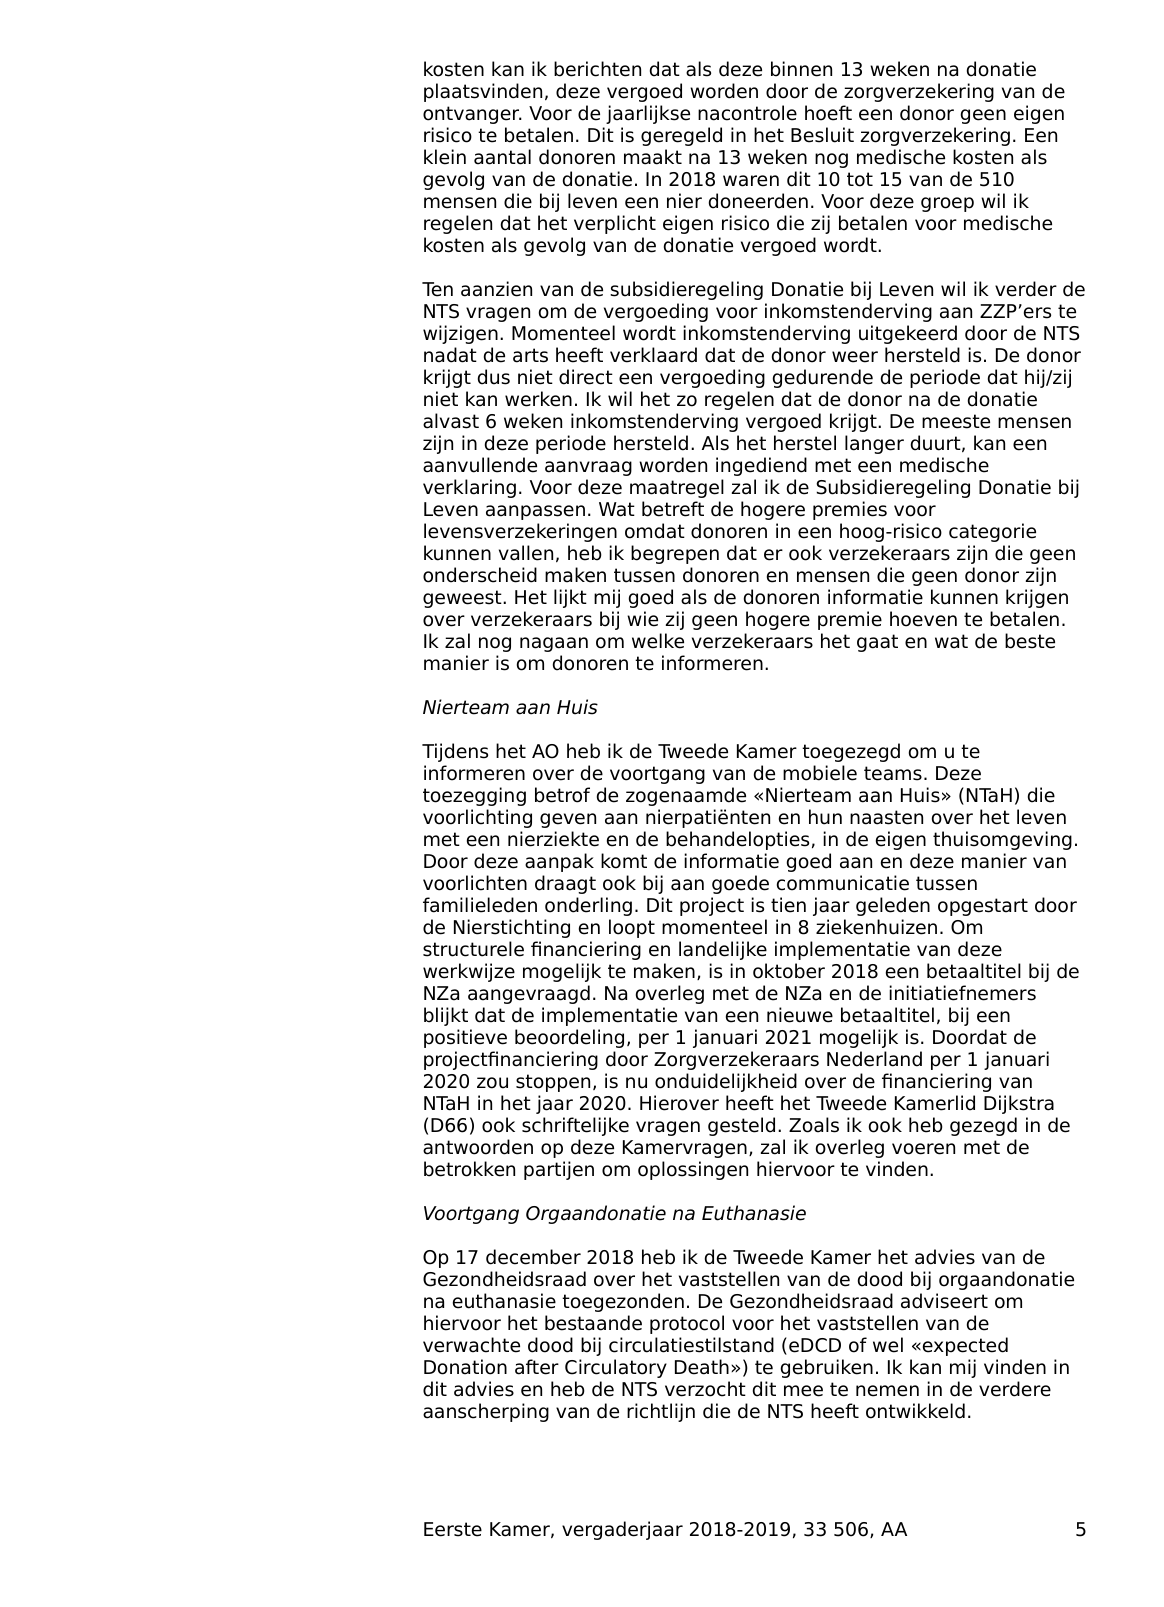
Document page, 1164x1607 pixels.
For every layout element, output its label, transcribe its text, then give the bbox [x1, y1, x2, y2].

text Ten aanzien van de subsidieregeling Donatie bij Leven wil ik verder de NTS vragen om de vergoeding voor inkomstenderving aan ZZP’ers te wijzigen. Momenteel wordt inkomstenderving uitgekeerd door de NTS nadat de arts heeft verklaard dat de donor weer hersteld is. De donor krijgt dus niet direct een vergoeding gedurende de periode dat hij/zij niet kan werken. Ik wil het zo regelen dat de donor na de donatie alvast 6 weken inkomstenderving vergoed krijgt. De meeste mensen zijn in deze periode hersteld. Als het herstel langer duurt, kan een aanvullende aanvraag worden ingediend met een medische verklaring. Voor deze maatregel zal ik de Subsidieregeling Donatie bij Leven aanpassen. Wat betreft de hogere premies voor levensverzekeringen omdat donoren in een hoog-risico categorie kunnen vallen, heb ik begrepen dat er ook verzekeraars zijn die geen onderscheid maken tussen donoren en mensen die geen donor zijn geweest. Het lijkt mij goed als de donoren informatie kunnen krijgen over verzekeraars bij wie zij geen hogere premie hoeven te betalen. Ik zal nog nagaan om welke verzekeraars het gaat en wat de beste manier is om donoren te informeren. [422, 279, 1087, 675]
text Tijdens het AO heb ik de Tweede Kamer toegezegd om u te informeren over de voortgang van de mobiele teams. Deze toezegging betrof de zogenaamde «Nierteam aan Huis» (NTaH) die voorlichting geven aan nierpatiënten en hun naasten over het leven met een nierziekte en de behandelopties, in de eigen thuisomgeving. Door deze aanpak komt de informatie goed aan en deze manier van voorlichten draagt ook bij aan goede communicatie tussen familieleden onderling. Dit project is tien jaar geleden opgestart door de Nierstichting en loopt momenteel in 8 ziekenhuizen. Om structurele financiering en landelijke implementatie van deze werkwijze mogelijk te maken, is in oktober 2018 een betaaltitel bij de NZa aangevraagd. Na overleg met de NZa en de initiatiefnemers blijkt dat de implementatie van een nieuwe betaaltitel, bij een positieve beoordeling, per 1 januari 2021 mogelijk is. Doordat de projectfinanciering door Zorgverzekeraars Nederland per 1 januari 2020 zou stoppen, is nu onduidelijkheid over de financiering van NTaH in het jaar 2020. Hierover heeft het Tweede Kamerlid Dijkstra (D66) ook schriftelijke vragen gesteld. Zoals ik ook heb gezegd in de antwoorden op deze Kamervragen, zal ik overleg voeren met de betrokken partijen om oplossingen hiervoor te vinden. [422, 741, 1087, 1181]
subtitle Nierteam aan Huis [422, 697, 1087, 719]
text kosten kan ik berichten dat als deze binnen 13 weken na donatie plaatsvinden, deze vergoed worden door de zorgverzekering van de ontvanger. Voor de jaarlijkse nacontrole hoeft een donor geen eigen risico te betalen. Dit is geregeld in het Besluit zorgverzekering. Een klein aantal donoren maakt na 13 weken nog medische kosten als gevolg van de donatie. In 2018 waren dit 10 tot 15 van de 510 mensen die bij leven een nier doneerden. Voor deze groep wil ik regelen dat het verplicht eigen risico die zij betalen voor medische kosten als gevolg van de donatie vergoed wordt. [422, 59, 1087, 257]
text Op 17 december 2018 heb ik de Tweede Kamer het advies van de Gezondheidsraad over het vaststellen van de dood bij orgaandonatie na euthanasie toegezonden. De Gezondheidsraad adviseert om hiervoor het bestaande protocol voor het vaststellen van de verwachte dood bij circulatiestilstand (eDCD of wel «expected Donation after Circulatory Death») te gebruiken. Ik kan mij vinden in dit advies en heb de NTS verzocht dit mee te nemen in de verdere aanscherping van de richtlijn die de NTS heeft ontwikkeld. [422, 1247, 1087, 1423]
subtitle Voortgang Orgaandonatie na Euthanasie [422, 1203, 1087, 1225]
